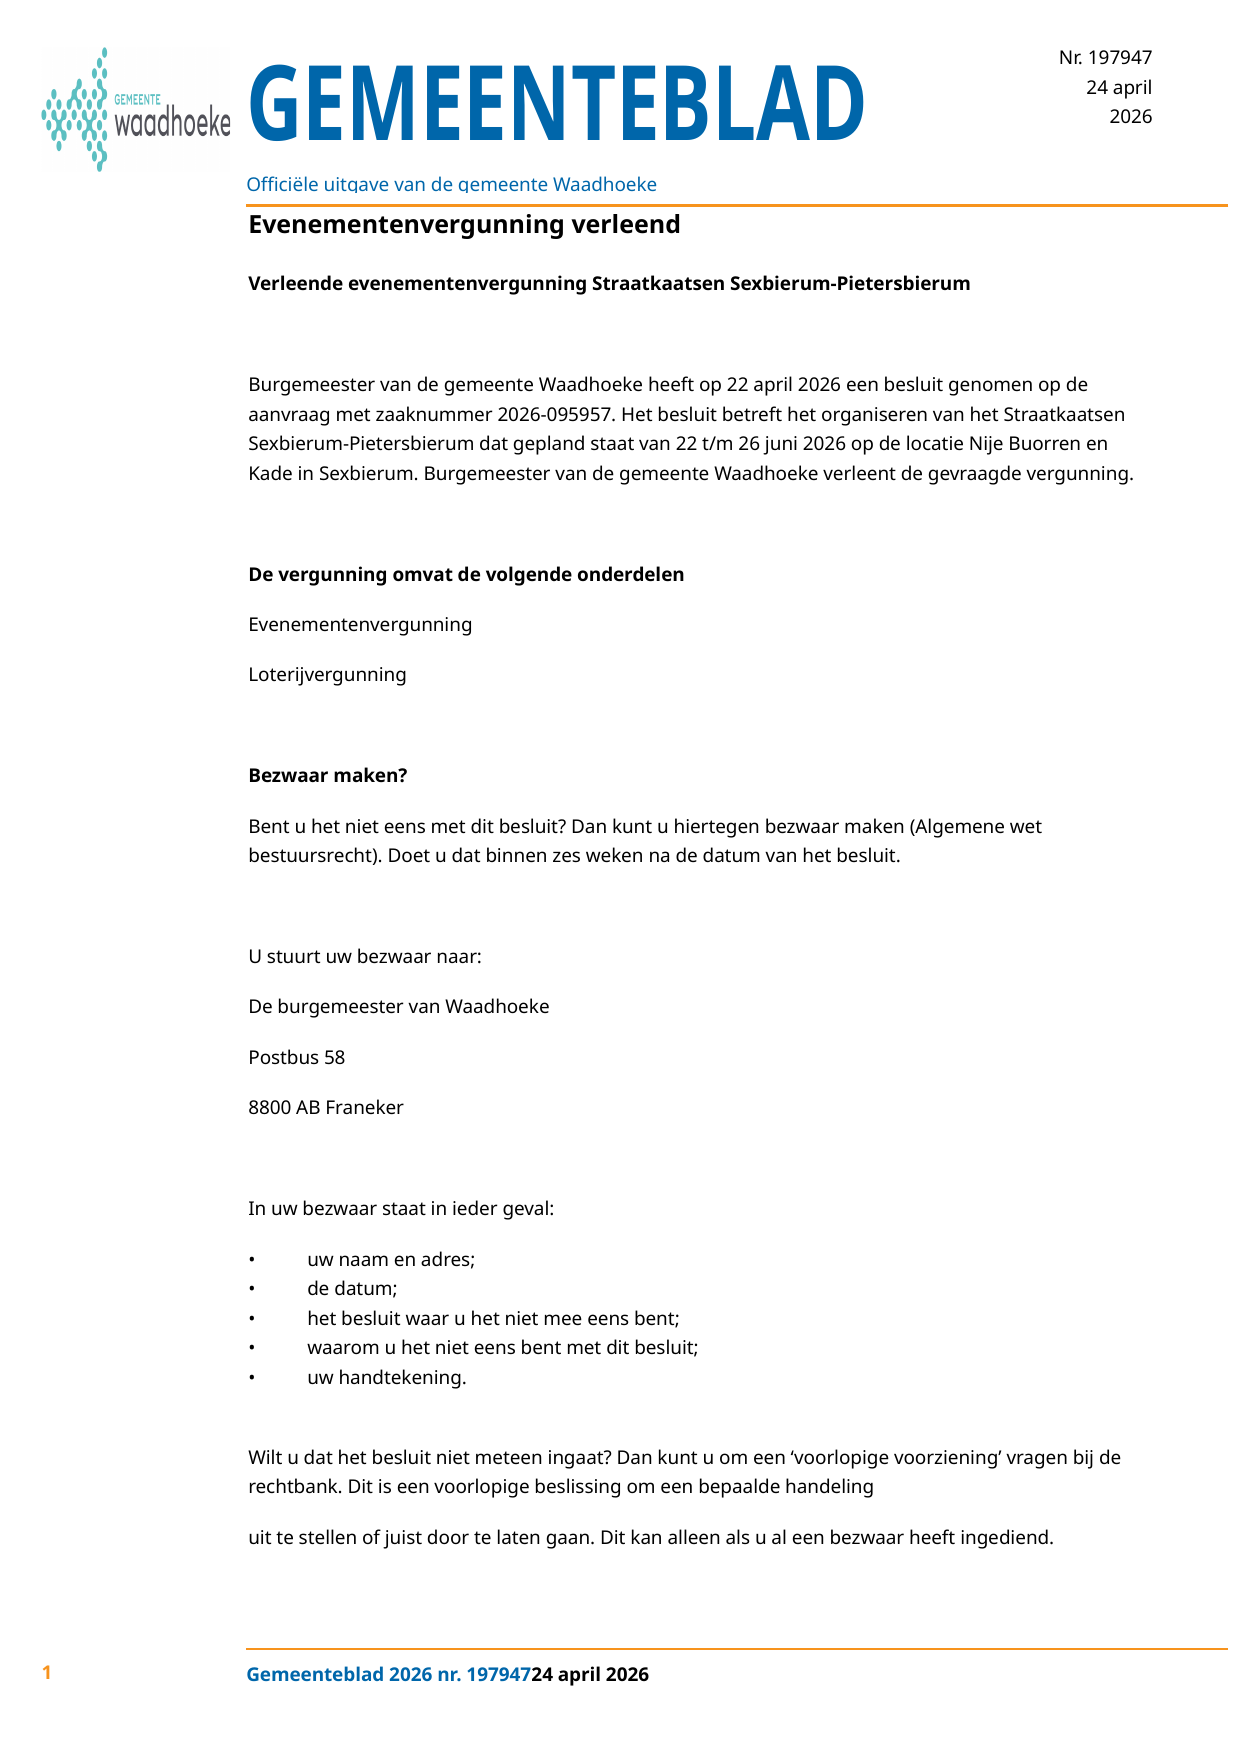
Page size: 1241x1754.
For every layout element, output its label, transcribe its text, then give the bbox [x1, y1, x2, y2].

text Postbus 58 [248, 1044, 1152, 1070]
text Evenementenvergunning verleend [248, 207, 1152, 241]
list de datum; [248, 1275, 1152, 1301]
text 8800 AB Franeker [248, 1094, 1152, 1120]
list waarom u het niet eens bent met dit besluit; [248, 1334, 1152, 1360]
picture [41, 47, 231, 172]
text Verleende evenementenvergunning Straatkaatsen Sexbierum-Pietersbierum [248, 270, 1152, 296]
text Burgemeester van de gemeente Waadhoeke heeft op 22 april 2026 een besluit genomen op de aanvraag met zaaknummer 2026-095957. Het besluit betreft het organiseren van het Straatkaatsen Sexbierum-Pietersbierum dat gepland staat van 22 t/m 26 juni 2026 op de locatie Nije Buorren en Kade in Sexbierum. Burgemeester van de gemeente Waadhoeke verleent de gevraagde vergunning. [248, 371, 1152, 486]
text Evenementenvergunning [248, 611, 1152, 637]
text U stuurt uw bezwaar naar: [248, 943, 1152, 969]
text Loterijvergunning [248, 662, 1152, 687]
list het besluit waar u het niet mee eens bent; [248, 1305, 1152, 1331]
text De burgemeester van Waadhoeke [248, 994, 1152, 1019]
list uw naam en adres; [248, 1246, 1152, 1271]
text Bezwaar maken? [248, 762, 1152, 788]
text In uw bezwaar staat in ieder geval: [248, 1195, 1152, 1221]
text Wilt u dat het besluit niet meteen ingaat? Dan kunt u om een ‘voorlopige voorziening’ vragen bij de rechtbank. Dit is een voorlopige beslissing om een bepaalde handeling [248, 1444, 1152, 1499]
text Bent u het niet eens met dit besluit? Dan kunt u hiertegen bezwaar maken (Algemene wet bestuursrecht). Doet u dat binnen zes weken na de datum van het besluit. [248, 813, 1152, 868]
text uit te stellen of juist door te laten gaan. Dit kan alleen als u al een bezwaar heeft ingediend. [248, 1524, 1152, 1550]
list uw handtekening. [248, 1364, 1152, 1390]
text De vergunning omvat de volgende onderdelen [248, 561, 1152, 586]
